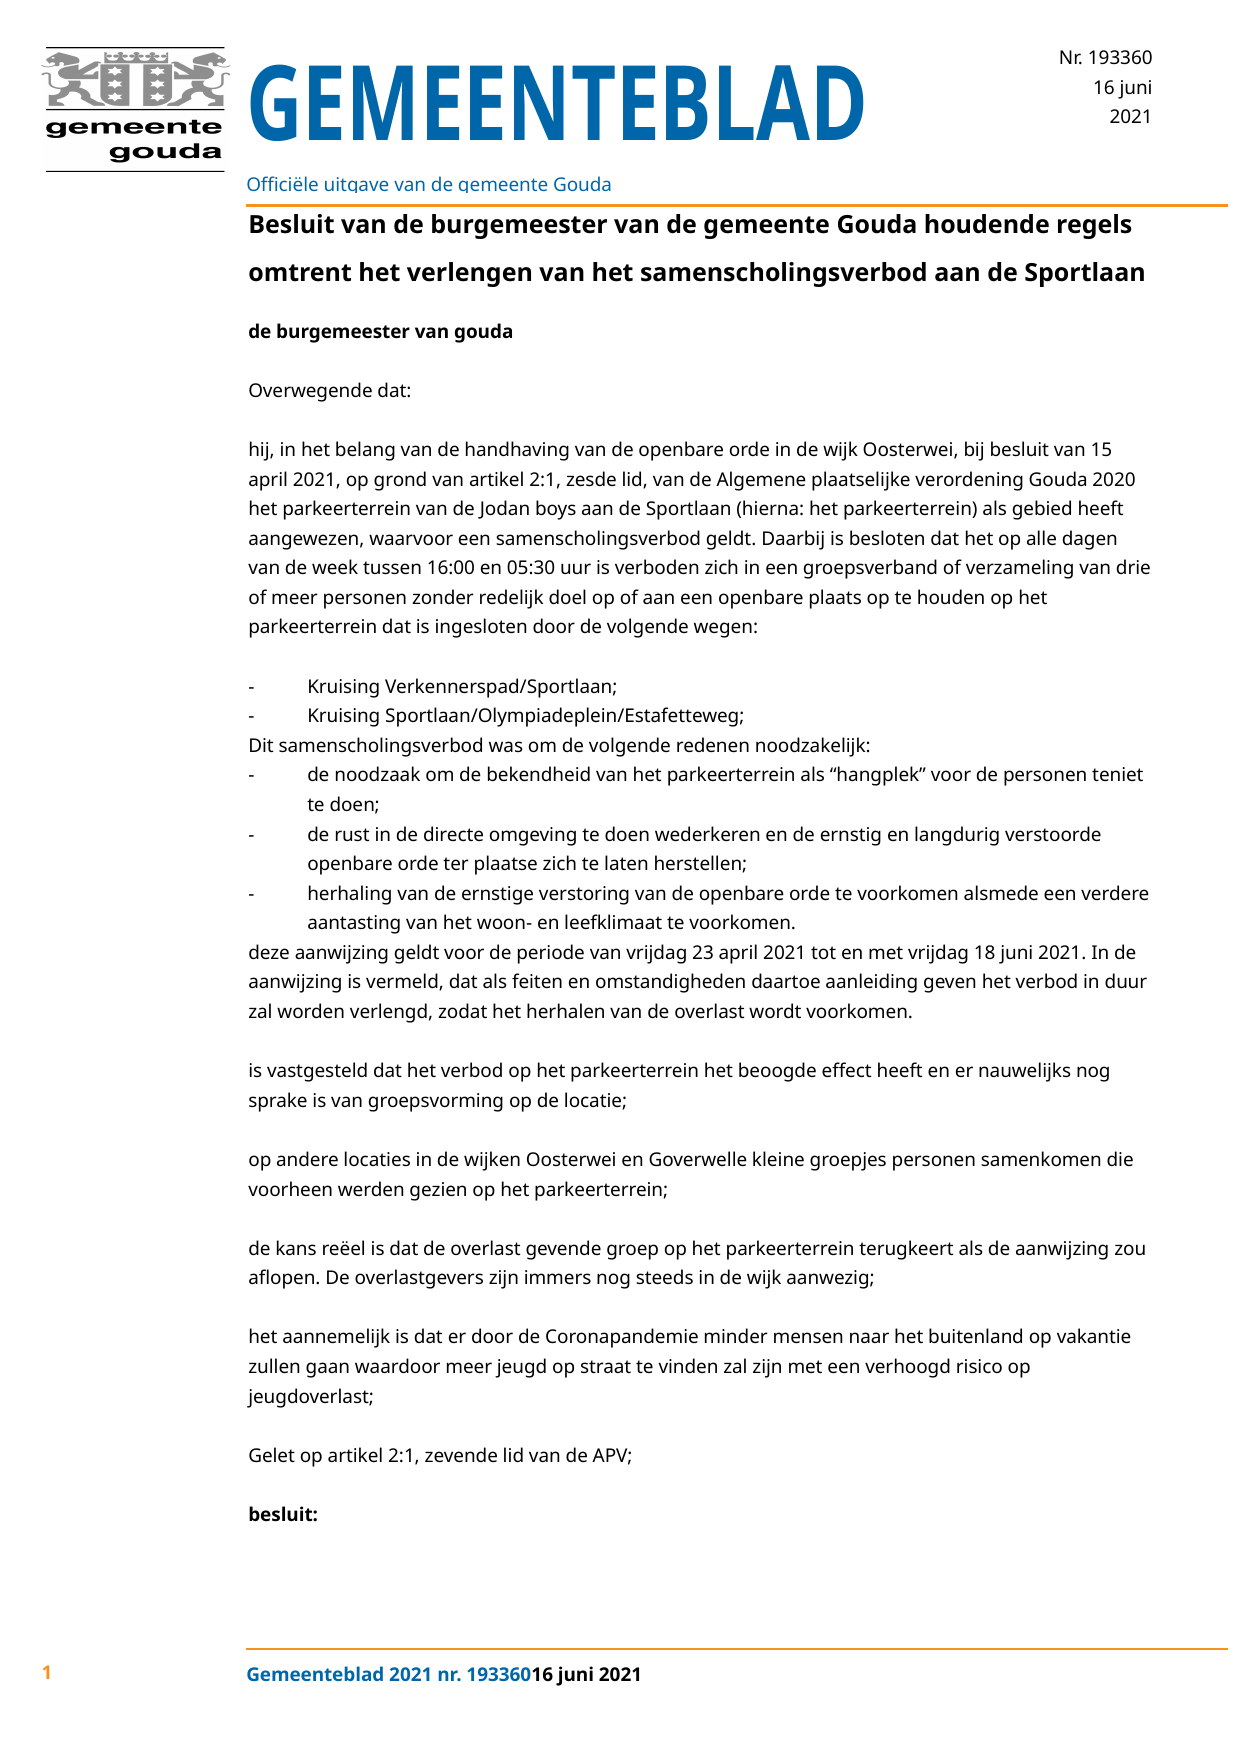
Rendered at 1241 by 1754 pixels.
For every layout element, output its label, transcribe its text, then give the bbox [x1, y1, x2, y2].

text Gelet op artikel 2:1, zevende lid van de APV; [248, 1442, 1152, 1468]
text op andere locaties in de wijken Oosterwei en Goverwelle kleine groepjes personen samenkomen die voorheen werden gezien op het parkeerterrein; [248, 1146, 1152, 1202]
list Kruising Verkennerspad/Sportlaan; [248, 673, 1152, 699]
picture [41, 47, 231, 172]
text Dit samenscholingsverbod was om de volgende redenen noodzakelijk: [248, 732, 1152, 758]
list de rust in de directe omgeving te doen wederkeren en de ernstig en langdurig verstoorde openbare orde ter plaatse zich te laten herstellen; [248, 821, 1152, 876]
text deze aanwijzing geldt voor de periode van vrijdag 23 april 2021 tot en met vrijdag 18 juni 2021. In de aanwijzing is vermeld, dat als feiten en omstandigheden daartoe aanleiding geven het verbod in duur zal worden verlengd, zodat het herhalen van de overlast wordt voorkomen. [248, 939, 1152, 1024]
text Overwegende dat: [248, 377, 1152, 403]
text Besluit van de burgemeester van de gemeente Gouda houdende regels omtrent het verlengen van het samenscholingsverbod aan de Sportlaan [248, 207, 1152, 288]
list herhaling van de ernstige verstoring van de openbare orde te voorkomen alsmede een verdere aantasting van het woon- en leefklimaat te voorkomen. [248, 880, 1152, 935]
text de kans reëel is dat de overlast gevende groep op het parkeerterrein terugkeert als de aanwijzing zou aflopen. De overlastgevers zijn immers nog steeds in de wijk aanwezig; [248, 1235, 1152, 1290]
list Kruising Sportlaan/Olympiadeplein/Estafetteweg; [248, 702, 1152, 728]
text het aannemelijk is dat er door de Coronapandemie minder mensen naar het buitenland op vakantie zullen gaan waardoor meer jeugd op straat te vinden zal zijn met een verhoogd risico op jeugdoverlast; [248, 1324, 1152, 1409]
text is vastgesteld dat het verbod op het parkeerterrein het beoogde effect heeft en er nauwelijks nog sprake is van groepsvorming op de locatie; [248, 1057, 1152, 1113]
text de burgemeester van gouda [248, 318, 1152, 344]
text hij, in het belang van de handhaving van de openbare orde in de wijk Oosterwei, bij besluit van 15 april 2021, op grond van artikel 2:1, zesde lid, van de Algemene plaatselijke verordening Gouda 2020 het parkeerterrein van de Jodan boys aan de Sportlaan (hierna: het parkeerterrein) als gebied heeft aangewezen, waarvoor een samenscholingsverbod geldt. Daarbij is besloten dat het op alle dagen van de week tussen 16:00 en 05:30 uur is verboden zich in een groepsverband of verzameling van drie of meer personen zonder redelijk doel op of aan een openbare plaats op te houden op het parkeerterrein dat is ingesloten door de volgende wegen: [248, 436, 1152, 639]
text besluit: [248, 1501, 1152, 1527]
list de noodzaak om de bekendheid van het parkeerterrein als “hangplek” voor de personen teniet te doen; [248, 762, 1152, 817]
